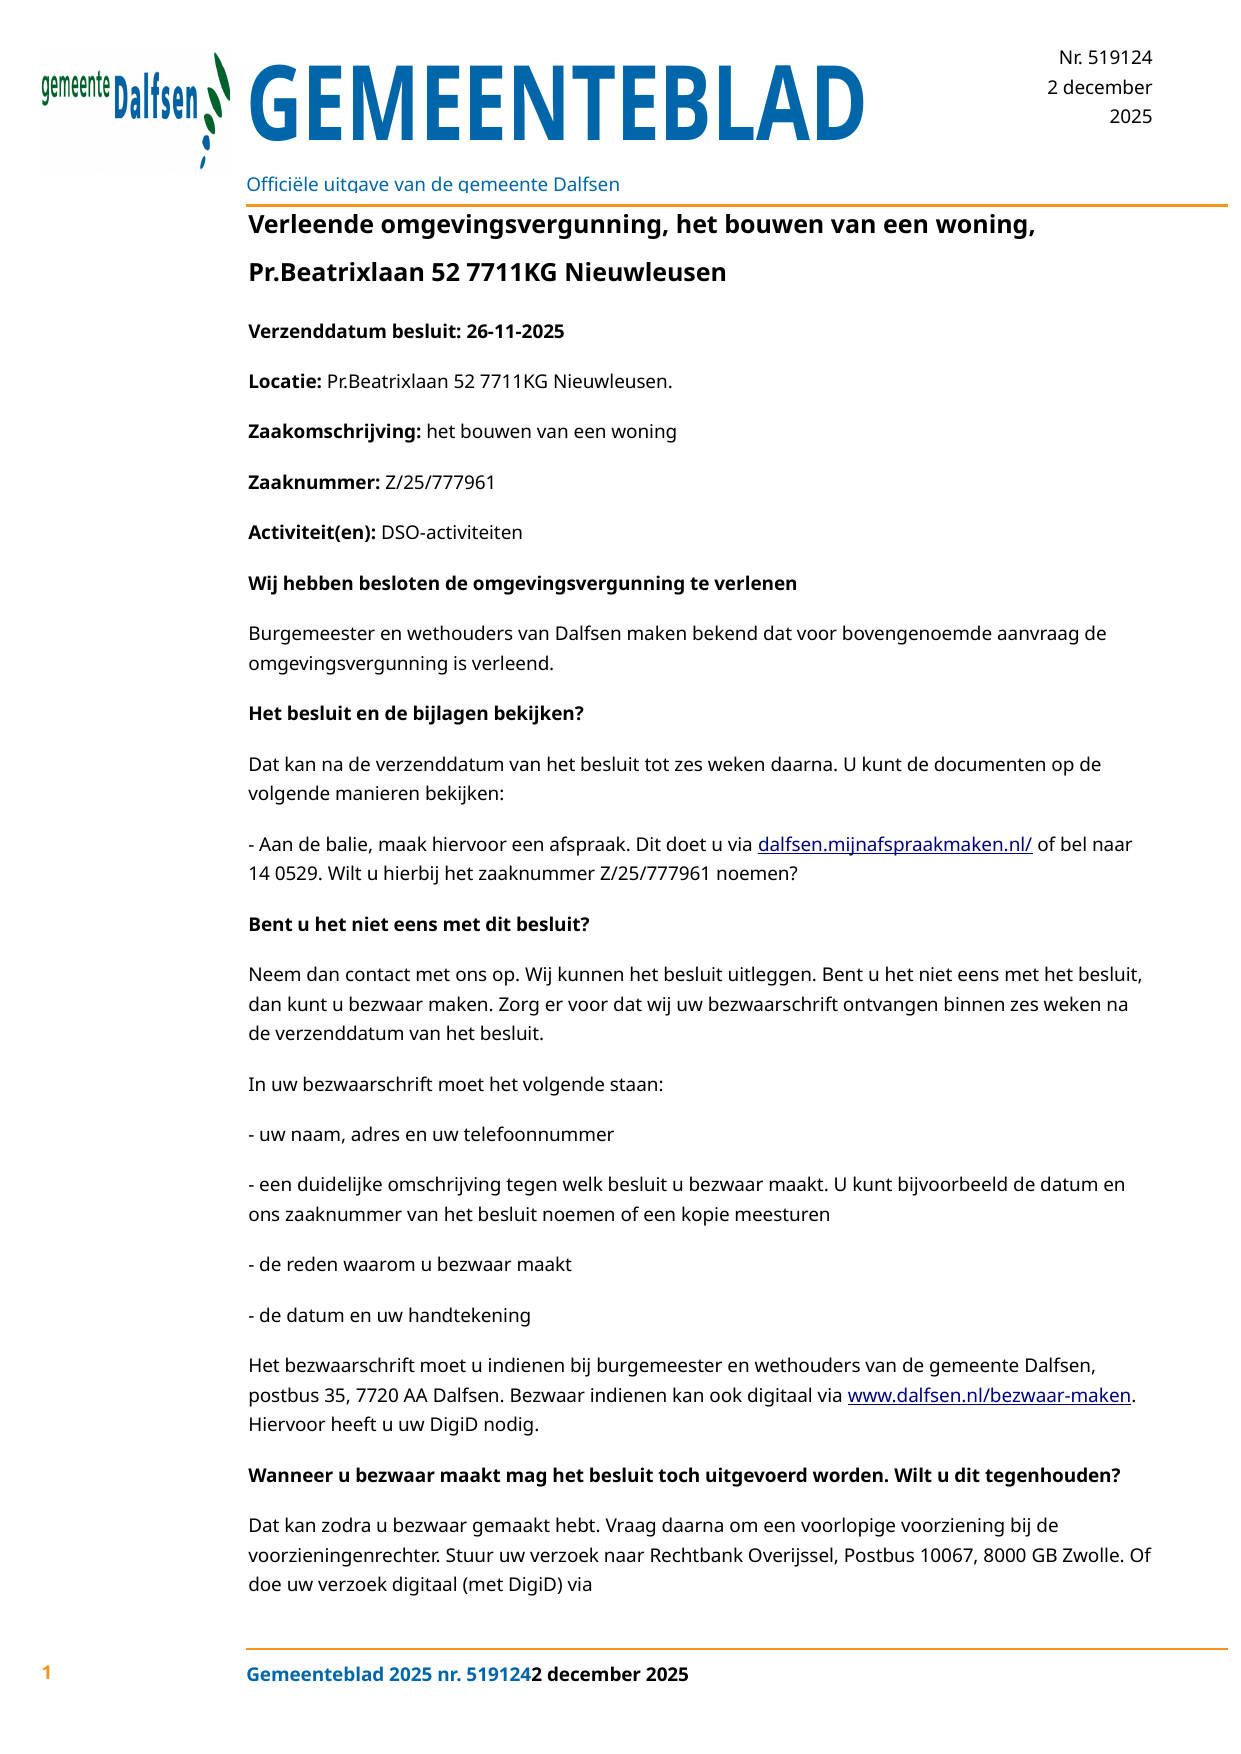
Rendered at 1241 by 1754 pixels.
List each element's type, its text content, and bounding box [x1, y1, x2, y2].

text In uw bezwaarschrift moet het volgende staan: [248, 1071, 1152, 1097]
text Bent u het niet eens met dit besluit? [248, 911, 1152, 937]
text Verzenddatum besluit: 26-11-2025 [248, 318, 1152, 344]
text Zaaknummer: Z/25/777961 [248, 469, 1152, 495]
text Het besluit en de bijlagen bekijken? [248, 700, 1152, 726]
picture [41, 47, 231, 172]
text Het bezwaarschrift moet u indienen bij burgemeester en wethouders van de gemeente Dalfsen, postbus 35, 7720 AA Dalfsen. Bezwaar indienen kan ook digitaal via www.dalfsen.nl/bezwaar-maken. Hiervoor heeft u uw DigiD nodig. [248, 1352, 1152, 1437]
text Dat kan na de verzenddatum van het besluit tot zes weken daarna. U kunt de documenten op de volgende manieren bekijken: [248, 751, 1152, 806]
text Neem dan contact met ons op. Wij kunnen het besluit uitleggen. Bent u het niet eens met het besluit, dan kunt u bezwaar maken. Zorg er voor dat wij uw bezwaarschrift ontvangen binnen zes weken na de verzenddatum van het besluit. [248, 961, 1152, 1046]
text - Aan de balie, maak hiervoor een afspraak. Dit doet u via dalfsen.mijnafspraakmaken.nl/ of bel naar 14 0529. Wilt u hierbij het zaaknummer Z/25/777961 noemen? [248, 831, 1152, 886]
text - de datum en uw handtekening [248, 1302, 1152, 1328]
text Dat kan zodra u bezwaar gemaakt hebt. Vraag daarna om een voorlopige voorziening bij de voorzieningenrechter. Stuur uw verzoek naar Rechtbank Overijssel, Postbus 10067, 8000 GB Zwolle. Of doe uw verzoek digitaal (met DigiD) via [248, 1512, 1152, 1597]
text Activiteit(en): DSO-activiteiten [248, 519, 1152, 545]
text - uw naam, adres en uw telefoonnummer [248, 1121, 1152, 1147]
text Wanneer u bezwaar maakt mag het besluit toch uitgevoerd worden. Wilt u dit tegenhouden? [248, 1462, 1152, 1488]
text - een duidelijke omschrijving tegen welk besluit u bezwaar maakt. U kunt bijvoorbeeld de datum en ons zaaknummer van het besluit noemen of een kopie meesturen [248, 1172, 1152, 1227]
text Zaakomschrijving: het bouwen van een woning [248, 419, 1152, 444]
text Burgemeester en wethouders van Dalfsen maken bekend dat voor bovengenoemde aanvraag de omgevingsvergunning is verleend. [248, 620, 1152, 676]
text Verleende omgevingsvergunning, het bouwen van een woning, Pr.Beatrixlaan 52 7711KG Nieuwleusen [248, 207, 1152, 288]
text - de reden waarom u bezwaar maakt [248, 1252, 1152, 1277]
text Locatie: Pr.Beatrixlaan 52 7711KG Nieuwleusen. [248, 368, 1152, 394]
text Wij hebben besloten de omgevingsvergunning te verlenen [248, 570, 1152, 596]
